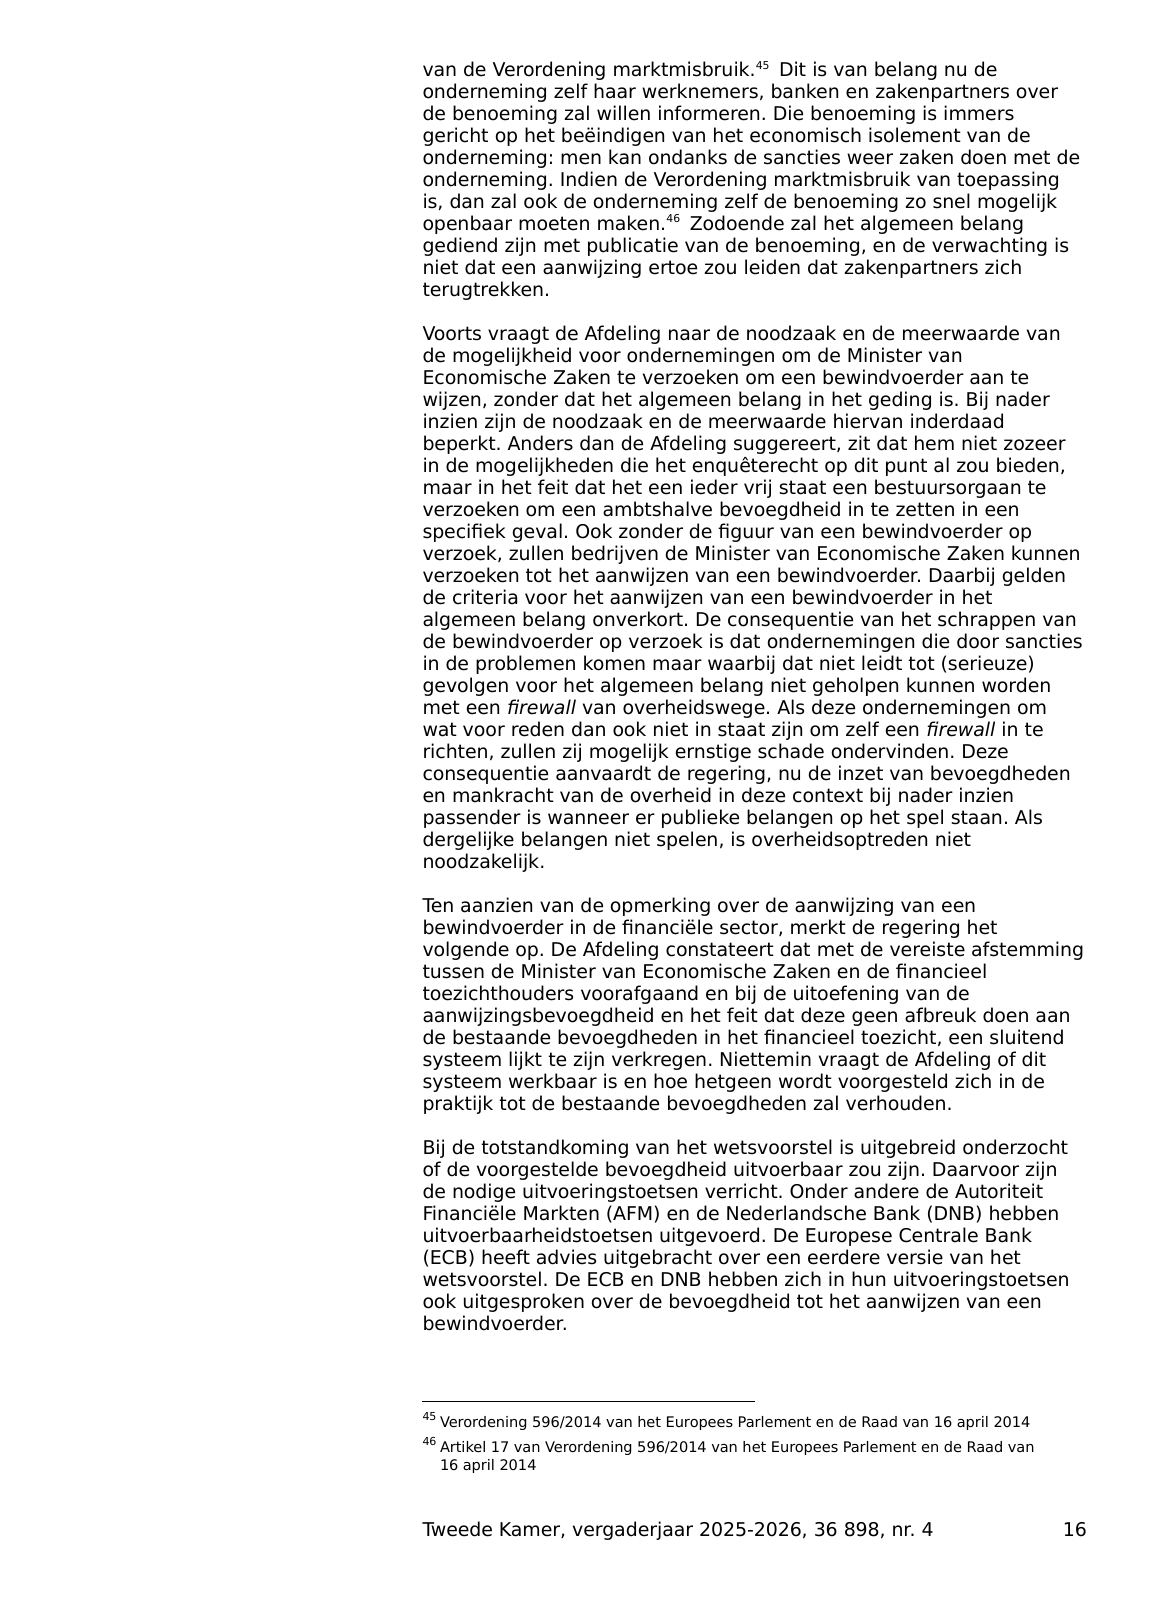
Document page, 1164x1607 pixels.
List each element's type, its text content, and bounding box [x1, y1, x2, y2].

text Ten aanzien van de opmerking over de aanwijzing van een bewindvoerder in de financiële sector, merkt de regering het volgende op. De Afdeling constateert dat met de vereiste afstemming tussen de Minister van Economische Zaken en de financieel toezichthouders voorafgaand en bij de uitoefening van de aanwijzingsbevoegdheid en het feit dat deze geen afbreuk doen aan de bestaande bevoegdheden in het financieel toezicht, een sluitend systeem lijkt te zijn verkregen. Niettemin vraagt de Afdeling of dit systeem werkbaar is en hoe hetgeen wordt voorgesteld zich in de praktijk tot de bestaande bevoegdheden zal verhouden. [422, 895, 1087, 1114]
text Artikel 17 van Verordening 596/2014 van het Europees Parlement en de Raad van 16 april 2014 [422, 1435, 1087, 1474]
text van de Verordening marktmisbruik. Dit is van belang nu de onderneming zelf haar werknemers, banken en zakenpartners over de benoeming zal willen informeren. Die benoeming is immers gericht op het beëindigen van het economisch isolement van de onderneming: men kan ondanks de sancties weer zaken doen met de onderneming. Indien de Verordening marktmisbruik van toepassing is, dan zal ook de onderneming zelf de benoeming zo snel mogelijk openbaar moeten maken. Zodoende zal het algemeen belang gediend zijn met publicatie van de benoeming, en de verwachting is niet dat een aanwijzing ertoe zou leiden dat zakenpartners zich terugtrekken. [422, 59, 1087, 301]
text Verordening 596/2014 van het Europees Parlement en de Raad van 16 april 2014 [422, 1410, 1087, 1432]
text Bij de totstandkoming van het wetsvoorstel is uitgebreid onderzocht of de voorgestelde bevoegdheid uitvoerbaar zou zijn. Daarvoor zijn de nodige uitvoeringstoetsen verricht. Onder andere de Autoriteit Financiële Markten (AFM) en de Nederlandsche Bank (DNB) hebben uitvoerbaarheidstoetsen uitgevoerd. De Europese Centrale Bank (ECB) heeft advies uitgebracht over een eerdere versie van het wetsvoorstel. De ECB en DNB hebben zich in hun uitvoeringstoetsen ook uitgesproken over de bevoegdheid tot het aanwijzen van een bewindvoerder. [422, 1137, 1087, 1334]
text Voorts vraagt de Afdeling naar de noodzaak en de meerwaarde van de mogelijkheid voor ondernemingen om de Minister van Economische Zaken te verzoeken om een bewindvoerder aan te wijzen, zonder dat het algemeen belang in het geding is. Bij nader inzien zijn de noodzaak en de meerwaarde hiervan inderdaad beperkt. Anders dan de Afdeling suggereert, zit dat hem niet zozeer in de mogelijkheden die het enquêterecht op dit punt al zou bieden, maar in het feit dat het een ieder vrij staat een bestuursorgaan te verzoeken om een ambtshalve bevoegdheid in te zetten in een specifiek geval. Ook zonder de figuur van een bewindvoerder op verzoek, zullen bedrijven de Minister van Economische Zaken kunnen verzoeken tot het aanwijzen van een bewindvoerder. Daarbij gelden de criteria voor het aanwijzen van een bewindvoerder in het algemeen belang onverkort. De consequentie van het schrappen van de bewindvoerder op verzoek is dat ondernemingen die door sancties in de problemen komen maar waarbij dat niet leidt tot (serieuze) gevolgen voor het algemeen belang niet geholpen kunnen worden met een firewall van overheidswege. Als deze ondernemingen om wat voor reden dan ook niet in staat zijn om zelf een firewall in te richten, zullen zij mogelijk ernstige schade ondervinden. Deze consequentie aanvaardt de regering, nu de inzet van bevoegdheden en mankracht van de overheid in deze context bij nader inzien passender is wanneer er publieke belangen op het spel staan. Als dergelijke belangen niet spelen, is overheidsoptreden niet noodzakelijk. [422, 323, 1087, 872]
